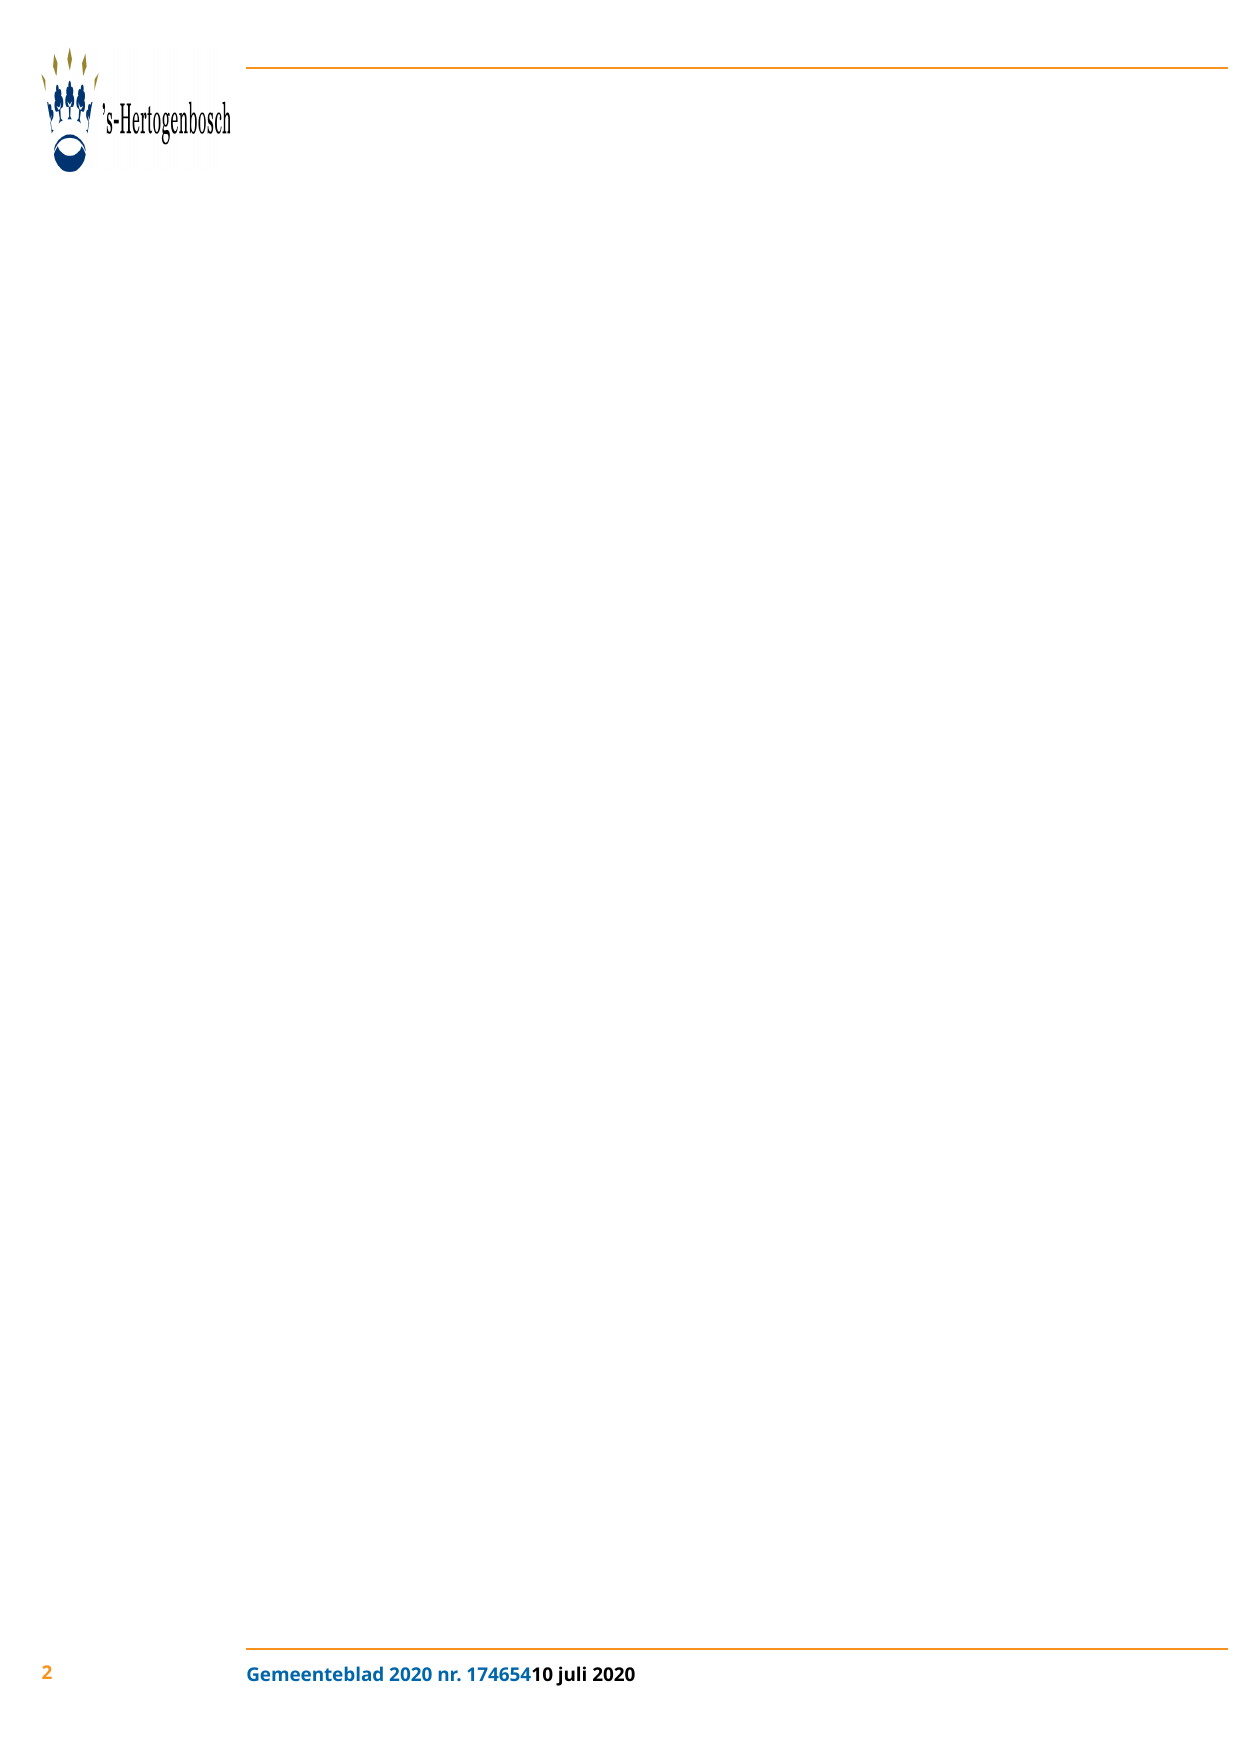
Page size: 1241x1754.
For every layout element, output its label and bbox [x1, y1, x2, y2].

picture [41, 47, 231, 172]
